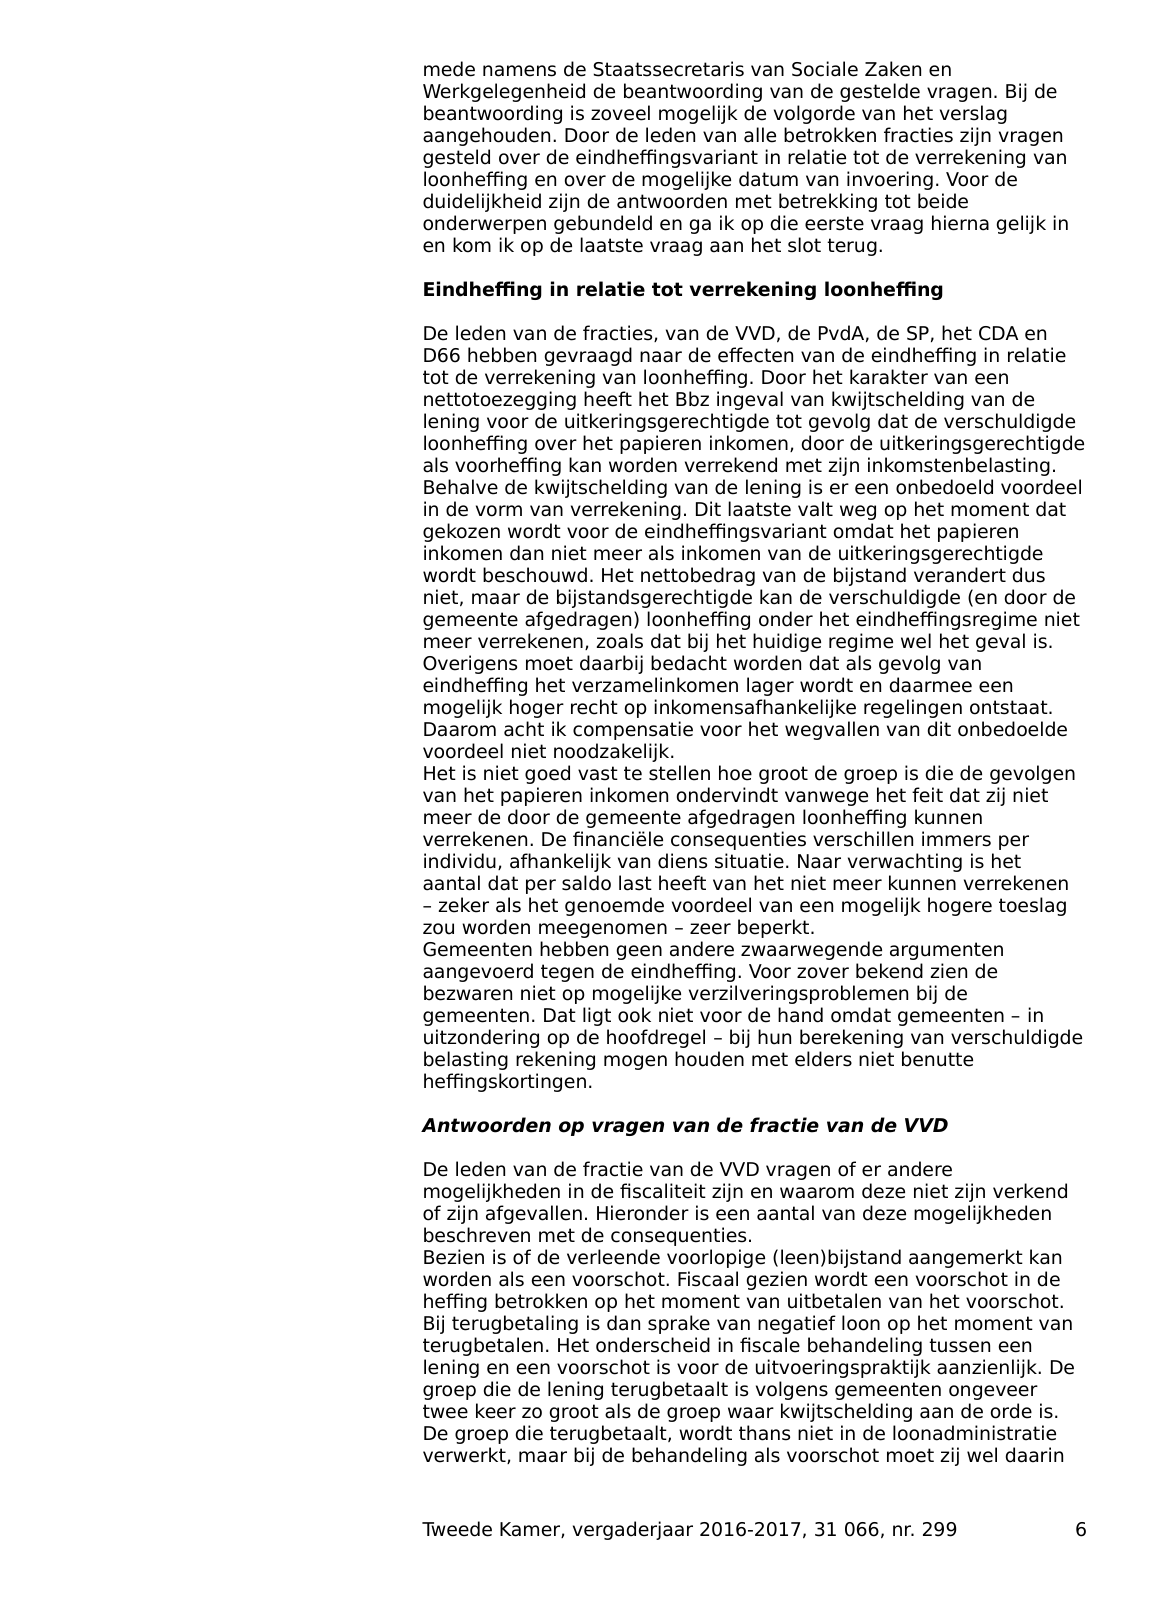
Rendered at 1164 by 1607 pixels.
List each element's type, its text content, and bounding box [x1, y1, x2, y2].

text Bezien is of de verleende voorlopige (leen)bijstand aangemerkt kan worden als een voorschot. Fiscaal gezien wordt een voorschot in de heffing betrokken op het moment van uitbetalen van het voorschot. Bij terugbetaling is dan sprake van negatief loon op het moment van terugbetalen. Het onderscheid in fiscale behandeling tussen een lening en een voorschot is voor de uitvoeringspraktijk aanzienlijk. De groep die de lening terugbetaalt is volgens gemeenten ongeveer twee keer zo groot als de groep waar kwijtschelding aan de orde is. De groep die terugbetaalt, wordt thans niet in de loonadministratie verwerkt, maar bij de behandeling als voorschot moet zij wel daarin [422, 1247, 1087, 1467]
text Het is niet goed vast te stellen hoe groot de groep is die de gevolgen van het papieren inkomen ondervindt vanwege het feit dat zij niet meer de door de gemeente afgedragen loonheffing kunnen verrekenen. De financiële consequenties verschillen immers per individu, afhankelijk van diens situatie. Naar verwachting is het aantal dat per saldo last heeft van het niet meer kunnen verrekenen – zeker als het genoemde voordeel van een mogelijk hogere toeslag zou worden meegenomen – zeer beperkt. [422, 763, 1087, 939]
text mede namens de Staatssecretaris van Sociale Zaken en Werkgelegenheid de beantwoording van de gestelde vragen. Bij de beantwoording is zoveel mogelijk de volgorde van het verslag aangehouden. Door de leden van alle betrokken fracties zijn vragen gesteld over de eindheffingsvariant in relatie tot de verrekening van loonheffing en over de mogelijke datum van invoering. Voor de duidelijkheid zijn de antwoorden met betrekking tot beide onderwerpen gebundeld en ga ik op die eerste vraag hierna gelijk in en kom ik op de laatste vraag aan het slot terug. [422, 59, 1087, 257]
subtitle Antwoorden op vragen van de fractie van de VVD [422, 1115, 1087, 1137]
text De leden van de fractie van de VVD vragen of er andere mogelijkheden in de fiscaliteit zijn en waarom deze niet zijn verkend of zijn afgevallen. Hieronder is een aantal van deze mogelijkheden beschreven met de consequenties. [422, 1159, 1087, 1247]
subtitle Eindheffing in relatie tot verrekening loonheffing [422, 279, 1087, 301]
text De leden van de fracties, van de VVD, de PvdA, de SP, het CDA en D66 hebben gevraagd naar de effecten van de eindheffing in relatie tot de verrekening van loonheffing. Door het karakter van een nettotoezegging heeft het Bbz ingeval van kwijtschelding van de lening voor de uitkeringsgerechtigde tot gevolg dat de verschuldigde loonheffing over het papieren inkomen, door de uitkeringsgerechtigde als voorheffing kan worden verrekend met zijn inkomstenbelasting. Behalve de kwijtschelding van de lening is er een onbedoeld voordeel in de vorm van verrekening. Dit laatste valt weg op het moment dat gekozen wordt voor de eindheffingsvariant omdat het papieren inkomen dan niet meer als inkomen van de uitkeringsgerechtigde wordt beschouwd. Het nettobedrag van de bijstand verandert dus niet, maar de bijstandsgerechtigde kan de verschuldigde (en door de gemeente afgedragen) loonheffing onder het eindheffingsregime niet meer verrekenen, zoals dat bij het huidige regime wel het geval is. Overigens moet daarbij bedacht worden dat als gevolg van eindheffing het verzamelinkomen lager wordt en daarmee een mogelijk hoger recht op inkomensafhankelijke regelingen ontstaat. Daarom acht ik compensatie voor het wegvallen van dit onbedoelde voordeel niet noodzakelijk. [422, 323, 1087, 763]
text Gemeenten hebben geen andere zwaarwegende argumenten aangevoerd tegen de eindheffing. Voor zover bekend zien de bezwaren niet op mogelijke verzilveringsproblemen bij de gemeenten. Dat ligt ook niet voor de hand omdat gemeenten – in uitzondering op de hoofdregel – bij hun berekening van verschuldigde belasting rekening mogen houden met elders niet benutte heffingskortingen. [422, 939, 1087, 1092]
